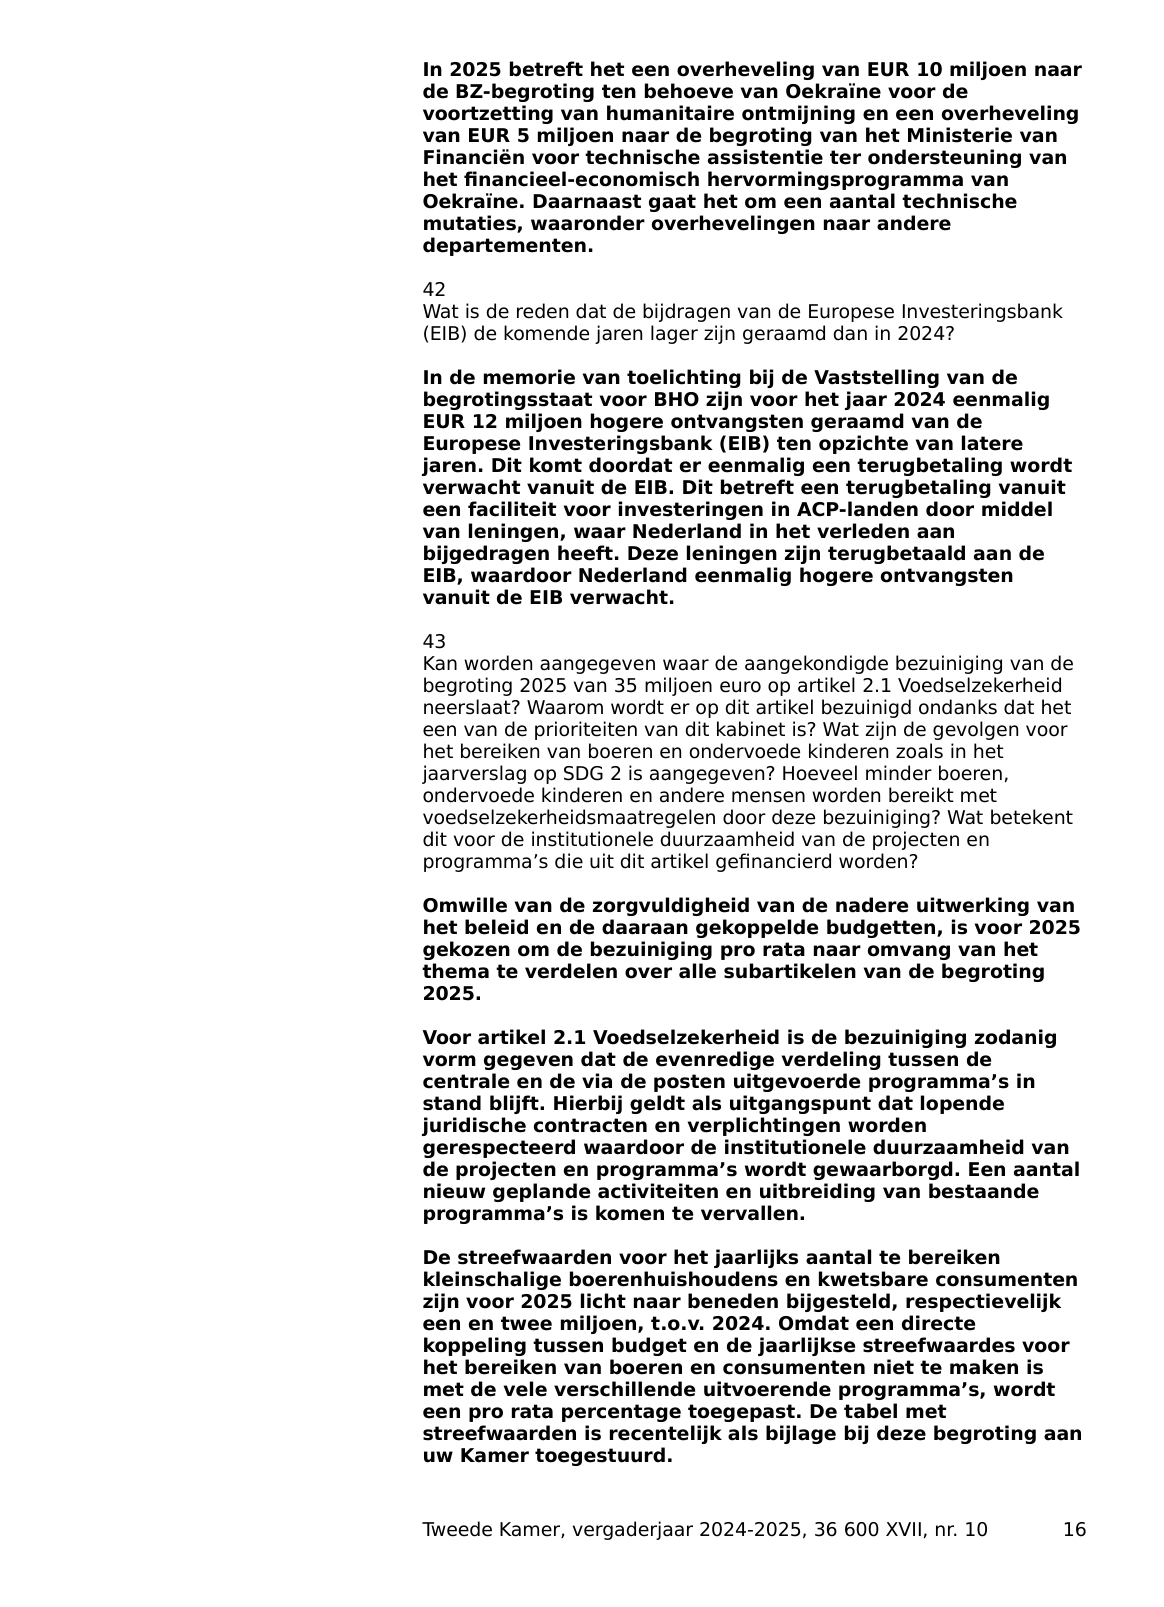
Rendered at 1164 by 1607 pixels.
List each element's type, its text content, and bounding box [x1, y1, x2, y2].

text 42 [422, 279, 1087, 301]
text De streefwaarden voor het jaarlijks aantal te bereiken kleinschalige boerenhuishoudens en kwetsbare consumenten zijn voor 2025 licht naar beneden bijgesteld, respectievelijk een en twee miljoen, t.o.v. 2024. Omdat een directe koppeling tussen budget en de jaarlijkse streefwaardes voor het bereiken van boeren en consumenten niet te maken is met de vele verschillende uitvoerende programma’s, wordt een pro rata percentage toegepast. De tabel met streefwaarden is recentelijk als bijlage bij deze begroting aan uw Kamer toegestuurd. [422, 1247, 1087, 1467]
text Wat is de reden dat de bijdragen van de Europese Investeringsbank (EIB) de komende jaren lager zijn geraamd dan in 2024? [422, 301, 1087, 345]
text 43 [422, 631, 1087, 653]
text In de memorie van toelichting bij de Vaststelling van de begrotingsstaat voor BHO zijn voor het jaar 2024 eenmalig EUR 12 miljoen hogere ontvangsten geraamd van de Europese Investeringsbank (EIB) ten opzichte van latere jaren. Dit komt doordat er eenmalig een terugbetaling wordt verwacht vanuit de EIB. Dit betreft een terugbetaling vanuit een faciliteit voor investeringen in ACP-landen door middel van leningen, waar Nederland in het verleden aan bijgedragen heeft. Deze leningen zijn terugbetaald aan de EIB, waardoor Nederland eenmalig hogere ontvangsten vanuit de EIB verwacht. [422, 367, 1087, 609]
text Omwille van de zorgvuldigheid van de nadere uitwerking van het beleid en de daaraan gekoppelde budgetten, is voor 2025 gekozen om de bezuiniging pro rata naar omvang van het thema te verdelen over alle subartikelen van de begroting 2025. [422, 895, 1087, 1005]
text Kan worden aangegeven waar de aangekondigde bezuiniging van de begroting 2025 van 35 miljoen euro op artikel 2.1 Voedselzekerheid neerslaat? Waarom wordt er op dit artikel bezuinigd ondanks dat het een van de prioriteiten van dit kabinet is? Wat zijn de gevolgen voor het bereiken van boeren en ondervoede kinderen zoals in het jaarverslag op SDG 2 is aangegeven? Hoeveel minder boeren, ondervoede kinderen en andere mensen worden bereikt met voedselzekerheidsmaatregelen door deze bezuiniging? Wat betekent dit voor de institutionele duurzaamheid van de projecten en programma’s die uit dit artikel gefinancierd worden? [422, 653, 1087, 873]
text Voor artikel 2.1 Voedselzekerheid is de bezuiniging zodanig vorm gegeven dat de evenredige verdeling tussen de centrale en de via de posten uitgevoerde programma’s in stand blijft. Hierbij geldt als uitgangspunt dat lopende juridische contracten en verplichtingen worden gerespecteerd waardoor de institutionele duurzaamheid van de projecten en programma’s wordt gewaarborgd. Een aantal nieuw geplande activiteiten en uitbreiding van bestaande programma’s is komen te vervallen. [422, 1027, 1087, 1225]
text In 2025 betreft het een overheveling van EUR 10 miljoen naar de BZ-begroting ten behoeve van Oekraïne voor de voortzetting van humanitaire ontmijning en een overheveling van EUR 5 miljoen naar de begroting van het Ministerie van Financiën voor technische assistentie ter ondersteuning van het financieel-economisch hervormingsprogramma van Oekraïne. Daarnaast gaat het om een aantal technische mutaties, waaronder overhevelingen naar andere departementen. [422, 59, 1087, 257]
